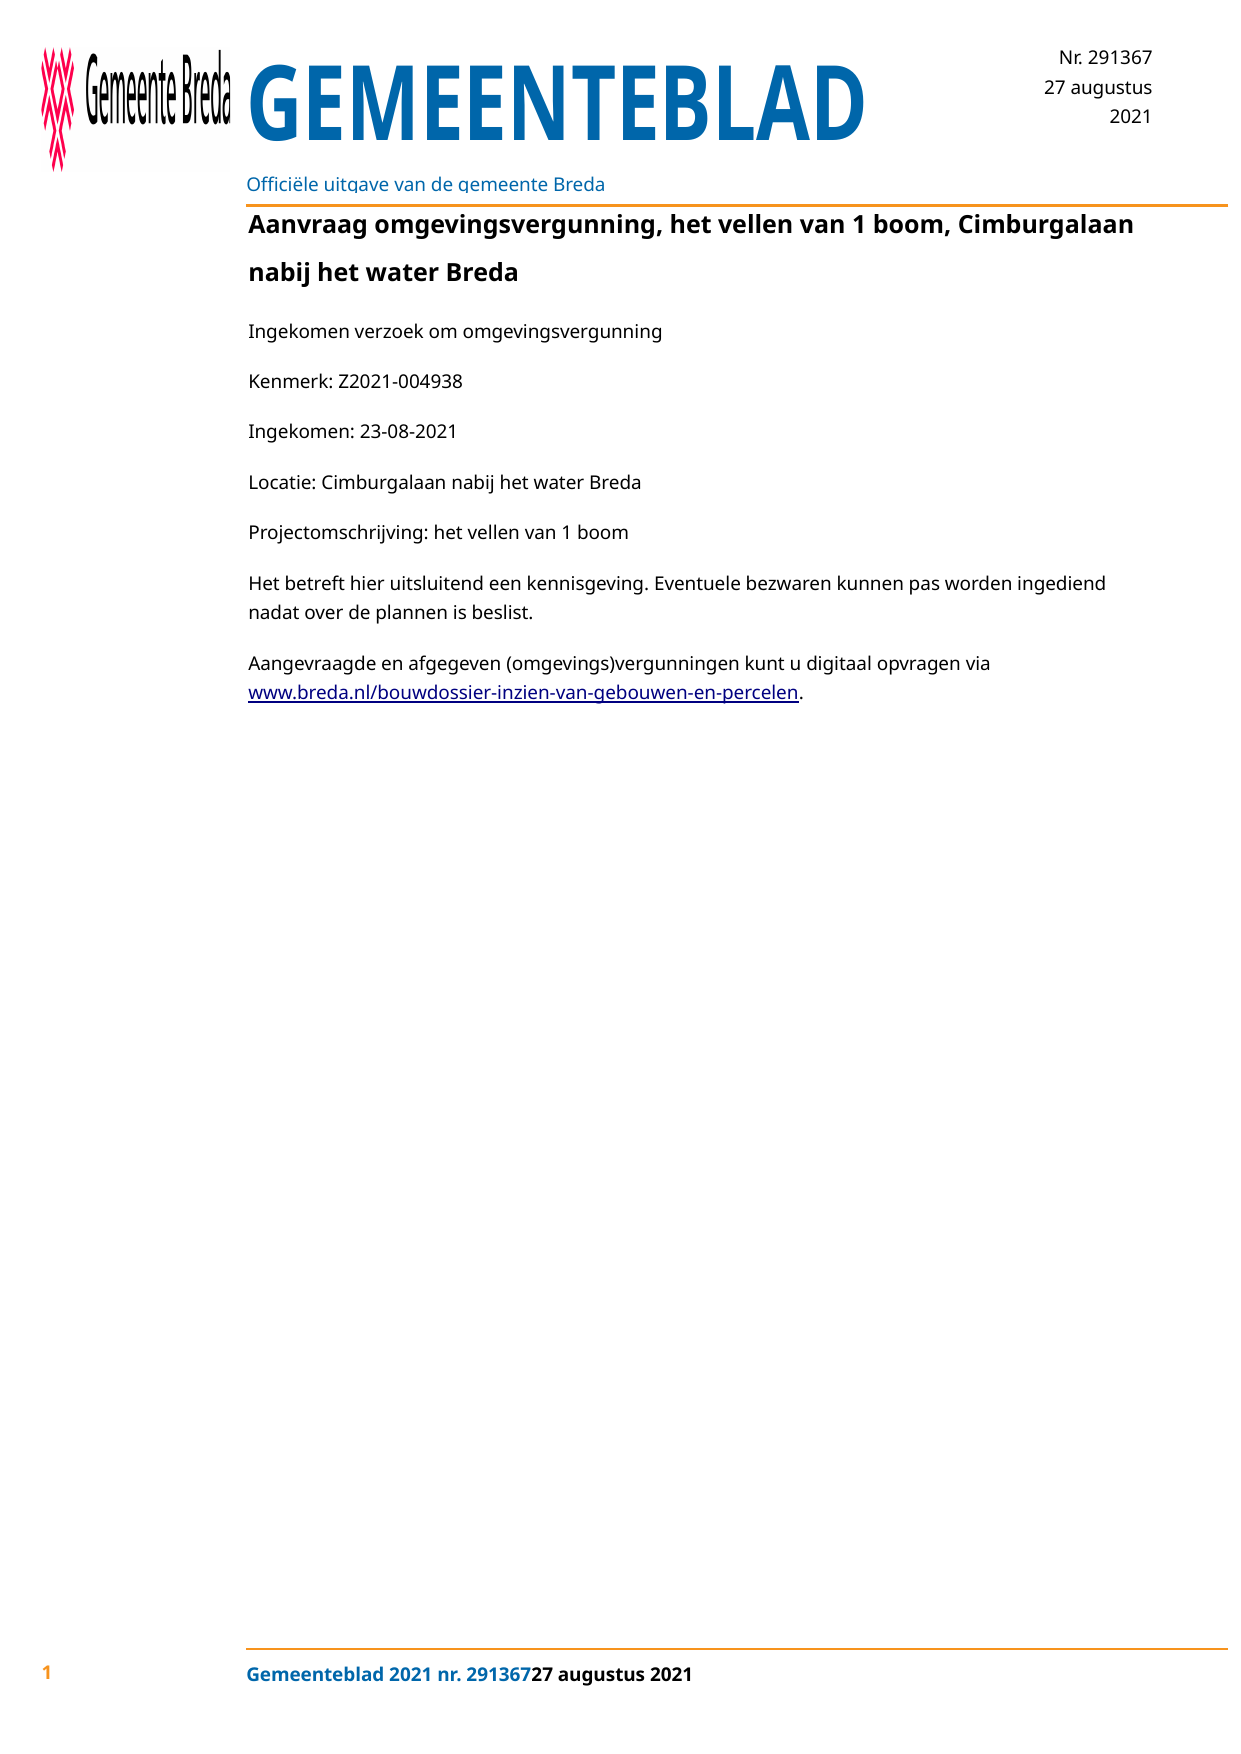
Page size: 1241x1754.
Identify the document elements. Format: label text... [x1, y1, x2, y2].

text Het betreft hier uitsluitend een kennisgeving. Eventuele bezwaren kunnen pas worden ingediend nadat over de plannen is beslist. [248, 570, 1152, 625]
text Locatie: Cimburgalaan nabij het water Breda [248, 469, 1152, 495]
text Ingekomen verzoek om omgevingsvergunning [248, 318, 1152, 344]
text Projectomschrijving: het vellen van 1 boom [248, 519, 1152, 545]
text Aangevraagde en afgegeven (omgevings)vergunningen kunt u digitaal opvragen via www.breda.nl/bouwdossier-inzien-van-gebouwen-en-percelen. [248, 650, 1152, 705]
text Ingekomen: 23-08-2021 [248, 419, 1152, 444]
text Aanvraag omgevingsvergunning, het vellen van 1 boom, Cimburgalaan nabij het water Breda [248, 207, 1152, 288]
picture [41, 47, 231, 172]
text Kenmerk: Z2021-004938 [248, 368, 1152, 394]
